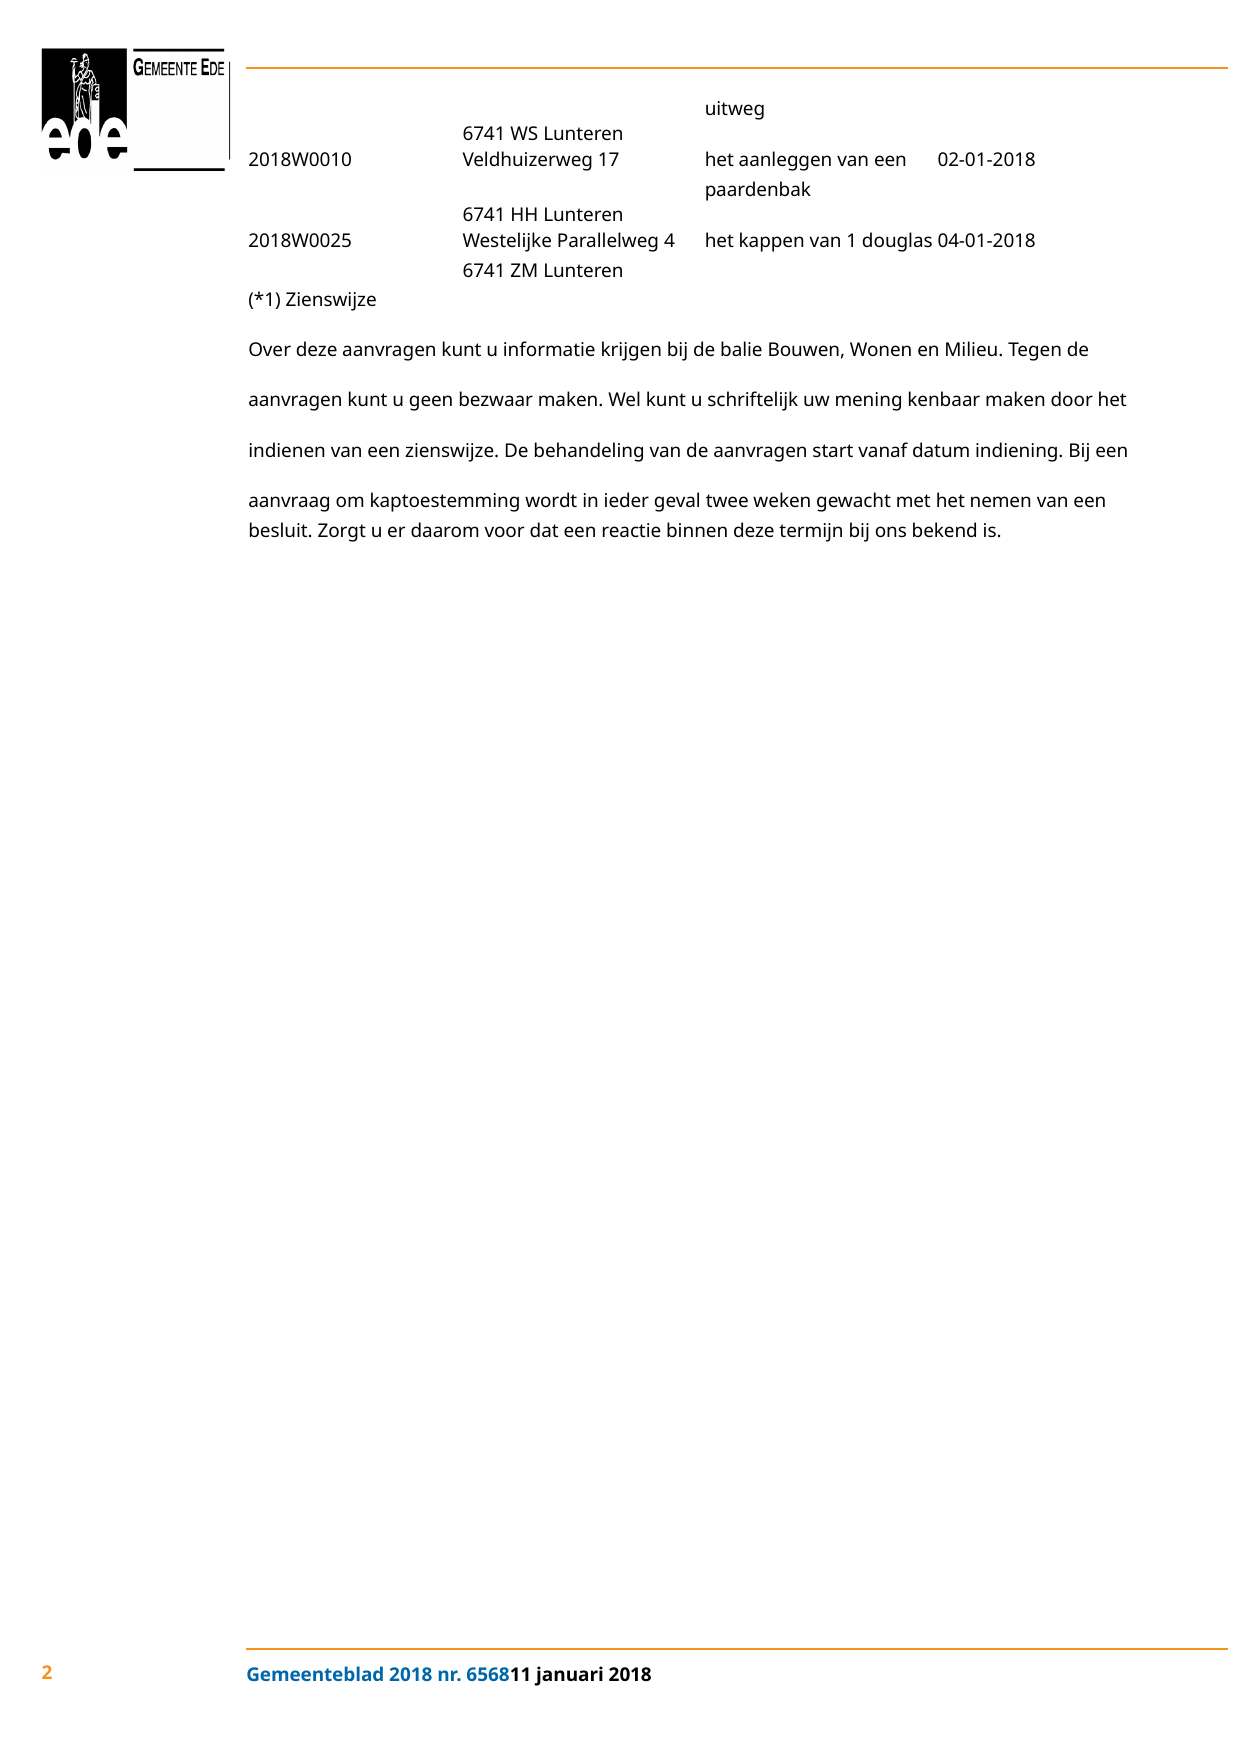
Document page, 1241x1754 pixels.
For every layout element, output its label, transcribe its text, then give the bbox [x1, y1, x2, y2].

table_cell [705, 202, 937, 227]
table_cell het aanleggen van een paardenbak [705, 146, 937, 202]
table_cell [937, 202, 1152, 227]
table_cell 6741 WS Lunteren [462, 121, 704, 146]
table_cell [705, 121, 937, 146]
text (*1) Zienswijze [248, 286, 1152, 312]
text Over deze aanvragen kunt u informatie krijgen bij de balie Bouwen, Wonen en Milieu. Tegen de [248, 336, 1152, 362]
table_cell Veldhuizerweg 17 [462, 146, 704, 202]
table_cell [248, 121, 462, 146]
table_cell [937, 121, 1152, 146]
table_cell uitweg [705, 95, 937, 121]
picture [41, 47, 231, 172]
table_cell [248, 202, 462, 227]
text aanvraag om kaptoestemming wordt in ieder geval twee weken gewacht met het nemen van een besluit. Zorgt u er daarom voor dat een reactie binnen deze termijn bij ons bekend is. [248, 487, 1152, 543]
table_cell 02-01-2018 [937, 146, 1152, 202]
text aanvragen kunt u geen bezwaar maken. Wel kunt u schriftelijk uw mening kenbaar maken door het [248, 387, 1152, 412]
table_cell Westelijke Parallelweg 4 6741 ZM Lunteren [462, 227, 704, 283]
table_cell [248, 95, 462, 121]
table_cell 6741 HH Lunteren [462, 202, 704, 227]
table_cell het kappen van 1 douglas [705, 227, 937, 283]
table_cell [462, 95, 704, 121]
table_cell [937, 95, 1152, 121]
table_cell 2018W0010 [248, 146, 462, 202]
table_cell 04-01-2018 [937, 227, 1152, 283]
table_cell 2018W0025 [248, 227, 462, 283]
text indienen van een zienswijze. De behandeling van de aanvragen start vanaf datum indiening. Bij een [248, 437, 1152, 463]
